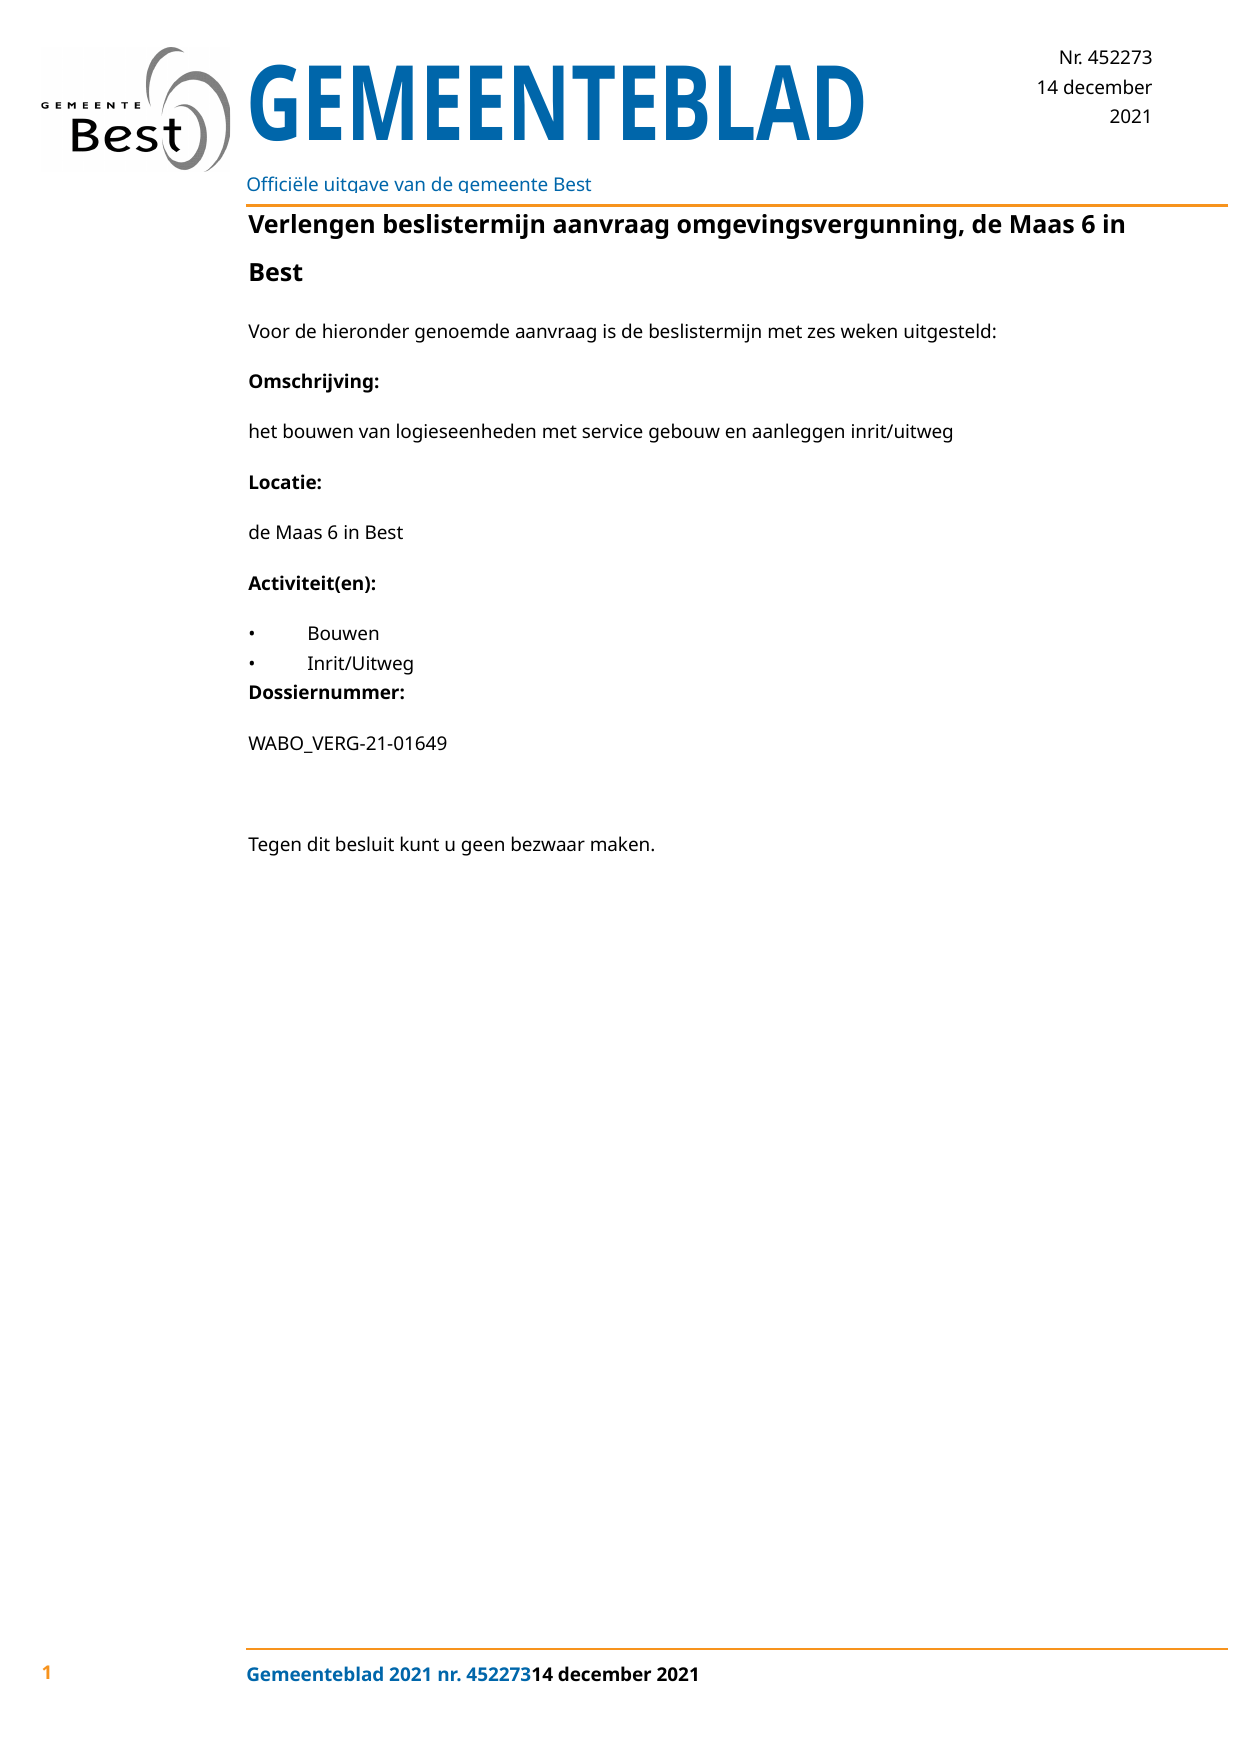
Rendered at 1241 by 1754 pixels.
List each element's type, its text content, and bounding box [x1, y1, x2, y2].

text Omschrijving: [248, 368, 1152, 394]
text Voor de hieronder genoemde aanvraag is de beslistermijn met zes weken uitgesteld: [248, 318, 1152, 344]
text WABO_VERG-21-01649 [248, 730, 1152, 756]
text Verlengen beslistermijn aanvraag omgevingsvergunning, de Maas 6 in Best [248, 207, 1152, 288]
text Dossiernummer: [248, 679, 1152, 705]
text de Maas 6 in Best [248, 519, 1152, 545]
text Tegen dit besluit kunt u geen bezwaar maken. [248, 831, 1152, 857]
list Bouwen [248, 620, 1152, 646]
picture [41, 47, 231, 172]
list Inrit/Uitweg [248, 650, 1152, 676]
text Locatie: [248, 469, 1152, 495]
text Activiteit(en): [248, 570, 1152, 596]
text het bouwen van logieseenheden met service gebouw en aanleggen inrit/uitweg [248, 419, 1152, 444]
